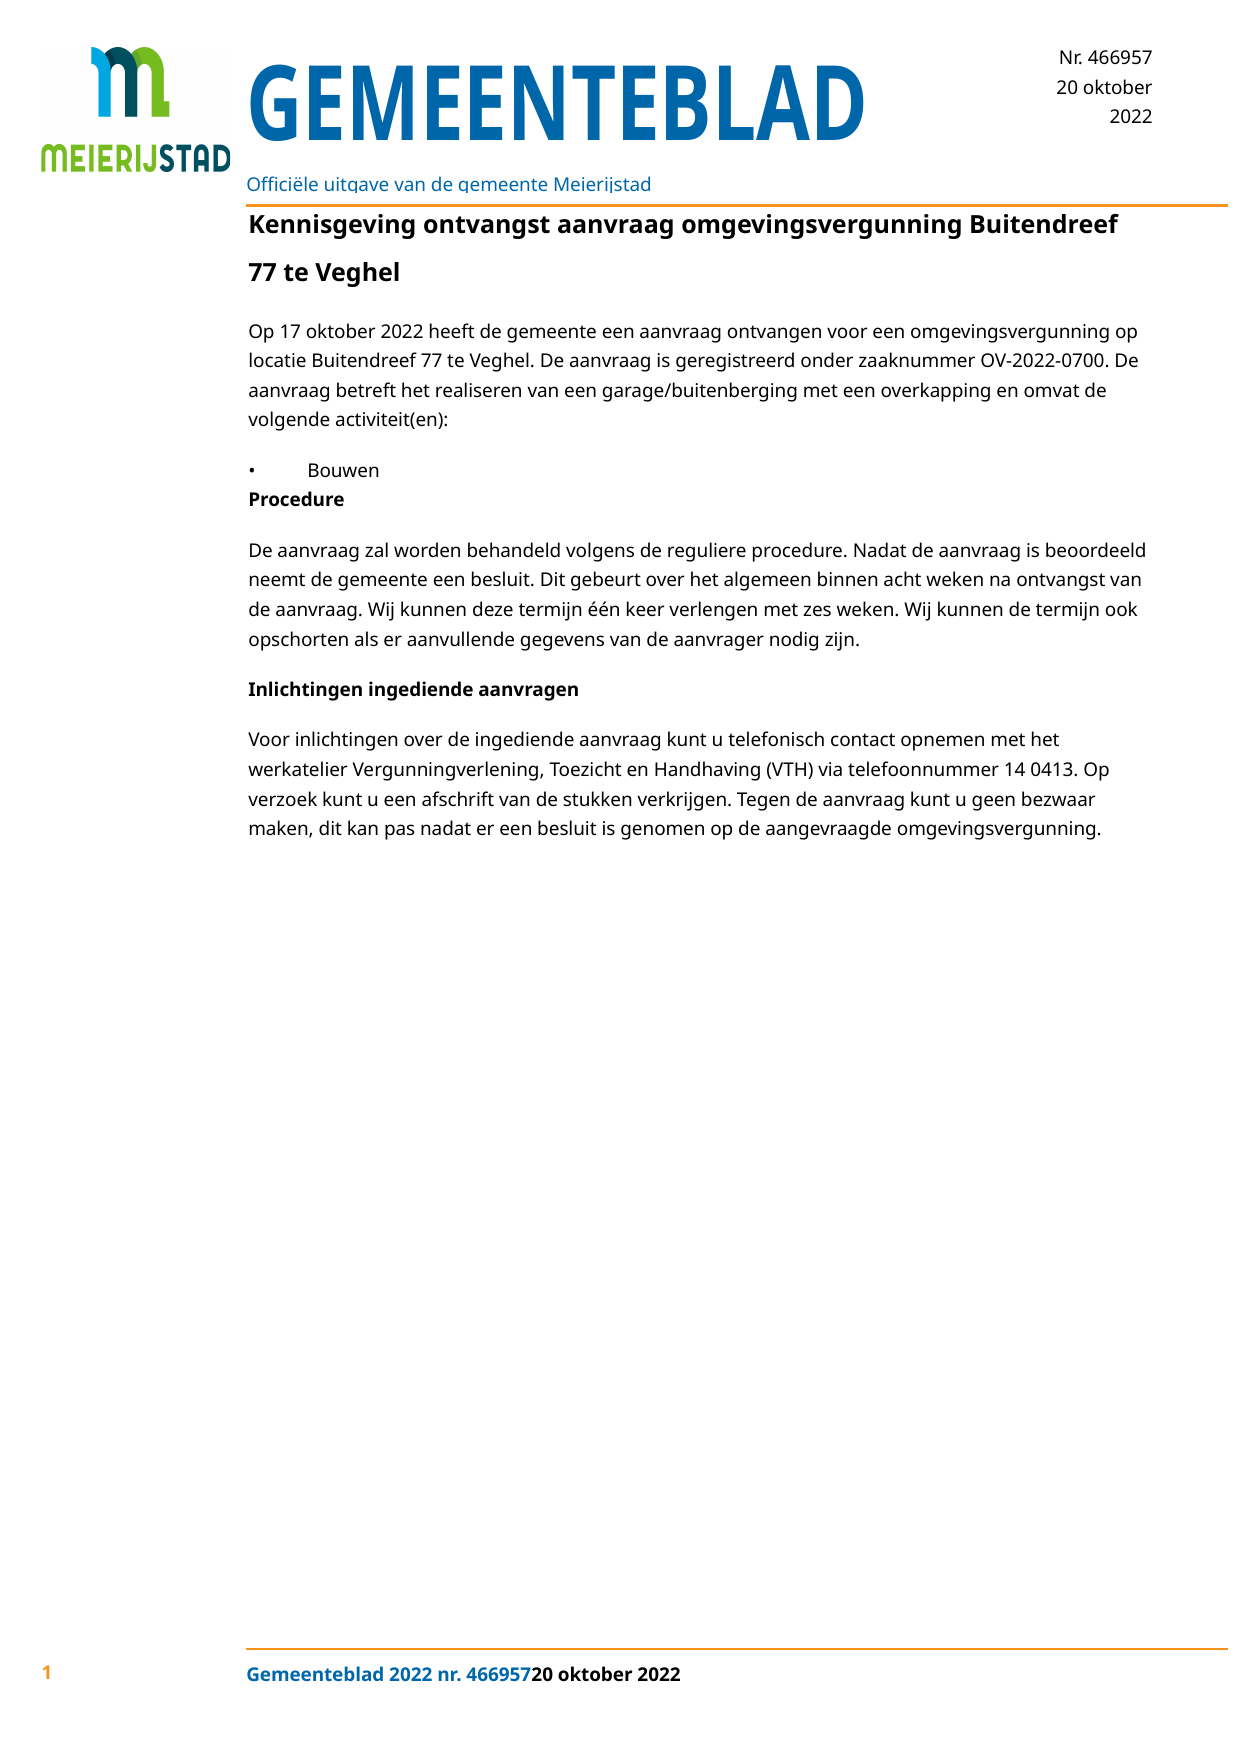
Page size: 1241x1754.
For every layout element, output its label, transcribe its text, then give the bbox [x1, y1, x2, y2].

text Voor inlichtingen over de ingediende aanvraag kunt u telefonisch contact opnemen met het werkatelier Vergunningverlening, Toezicht en Handhaving (VTH) via telefoonnummer 14 0413. Op verzoek kunt u een afschrift van de stukken verkrijgen. Tegen de aanvraag kunt u geen bezwaar maken, dit kan pas nadat er een besluit is genomen op de aangevraagde omgevingsvergunning. [248, 727, 1152, 841]
list Bouwen [248, 457, 1152, 483]
text Op 17 oktober 2022 heeft de gemeente een aanvraag ontvangen voor een omgevingsvergunning op locatie Buitendreef 77 te Veghel. De aanvraag is geregistreerd onder zaaknummer OV-2022-0700. De aanvraag betreft het realiseren van een garage/buitenberging met een overkapping en omvat de volgende activiteit(en): [248, 318, 1152, 432]
picture [41, 47, 231, 172]
text Procedure [248, 487, 1152, 512]
text Inlichtingen ingediende aanvragen [248, 676, 1152, 702]
text De aanvraag zal worden behandeld volgens de reguliere procedure. Nadat de aanvraag is beoordeeld neemt de gemeente een besluit. Dit gebeurt over het algemeen binnen acht weken na ontvangst van de aanvraag. Wij kunnen deze termijn één keer verlengen met zes weken. Wij kunnen de termijn ook opschorten als er aanvullende gegevens van de aanvrager nodig zijn. [248, 537, 1152, 652]
text Kennisgeving ontvangst aanvraag omgevingsvergunning Buitendreef 77 te Veghel [248, 207, 1152, 288]
